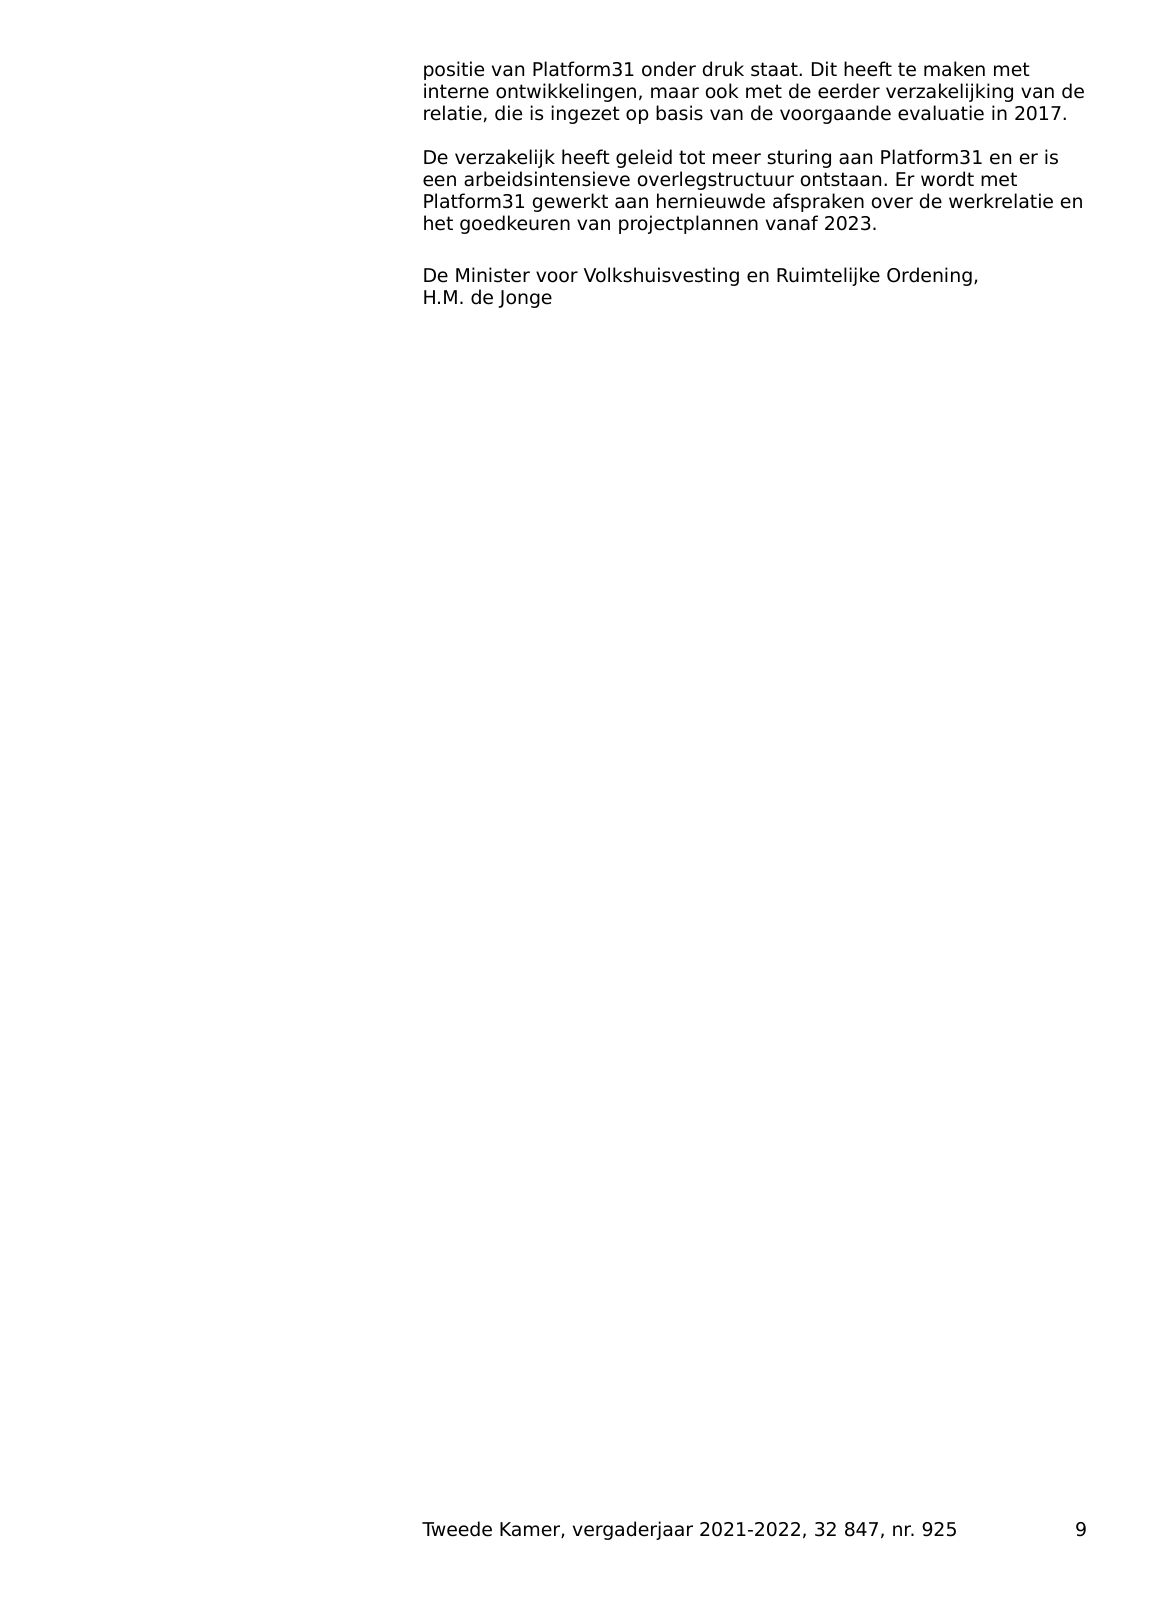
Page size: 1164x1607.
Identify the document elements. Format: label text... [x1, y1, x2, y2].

text De verzakelijk heeft geleid tot meer sturing aan Platform31 en er is een arbeidsintensieve overlegstructuur ontstaan. Er wordt met Platform31 gewerkt aan hernieuwde afspraken over de werkrelatie en het goedkeuren van projectplannen vanaf 2023. [422, 147, 1087, 235]
text positie van Platform31 onder druk staat. Dit heeft te maken met interne ontwikkelingen, maar ook met de eerder verzakelijking van de relatie, die is ingezet op basis van de voorgaande evaluatie in 2017. [422, 59, 1087, 125]
text De Minister voor Volkshuisvesting en Ruimtelijke Ordening, H.M. de Jonge [422, 265, 1087, 309]
